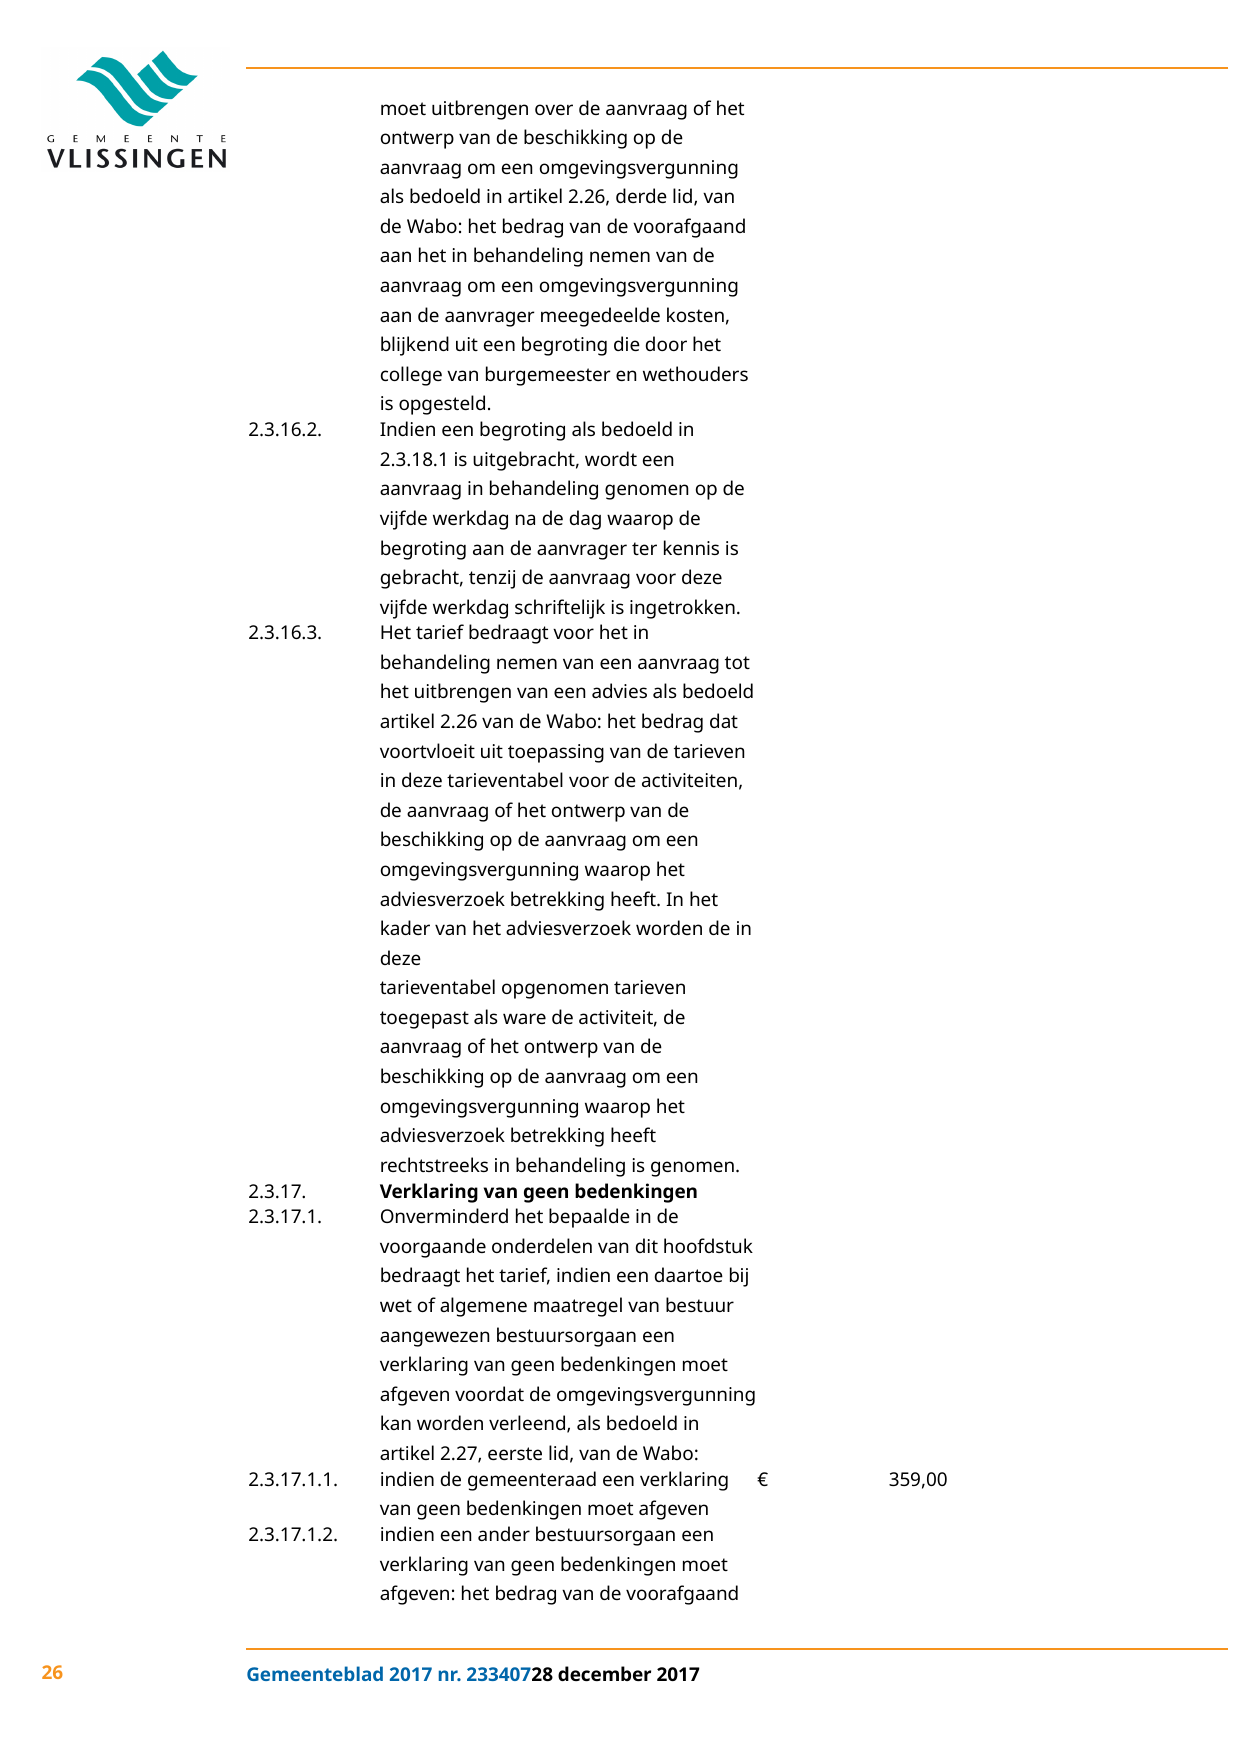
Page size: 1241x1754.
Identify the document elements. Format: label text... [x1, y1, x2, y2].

table_cell [757, 416, 888, 619]
table_cell 2.3.17.1.2. [248, 1521, 379, 1606]
table_cell indien de gemeenteraad een verklaring van geen bedenkingen moet afgeven [380, 1466, 757, 1521]
table_cell [889, 1178, 1020, 1203]
picture [41, 47, 231, 172]
table_cell 2.3.17.1.1. [248, 1466, 379, 1521]
table_cell 2.3.17.1. [248, 1204, 379, 1466]
table_cell Indien een begroting als bedoeld in 2.3.18.1 is uitgebracht, wordt een aanvraag in behandeling genomen op de vijfde werkdag na de dag waarop de begroting aan de aanvrager ter kennis is gebracht, tenzij de aanvraag voor deze vijfde werkdag schriftelijk is ingetrokken. [380, 416, 757, 619]
table_cell [1020, 416, 1152, 619]
table_cell [889, 620, 1020, 1178]
table_cell [757, 1521, 888, 1606]
table_cell [248, 95, 379, 416]
table_cell [757, 95, 888, 416]
table_cell [757, 1204, 888, 1466]
table_cell [1020, 620, 1152, 1178]
table_cell [889, 1521, 1020, 1606]
table_cell [889, 1204, 1020, 1466]
table_cell Verklaring van geen bedenkingen [380, 1178, 757, 1203]
table_cell 2.3.16.3. [248, 620, 379, 1178]
table_cell 2.3.17. [248, 1178, 379, 1203]
table_cell [889, 416, 1020, 619]
table_cell Het tarief bedraagt voor het in behandeling nemen van een aanvraag tot het uitbrengen van een advies als bedoeld artikel 2.26 van de Wabo: het bedrag dat voortvloeit uit toepassing van de tarieven in deze tarieventabel voor de activiteiten, de aanvraag of het ontwerp van de beschikking op de aanvraag om een omgevingsvergunning waarop het adviesverzoek betrekking heeft. In het kader van het adviesverzoek worden de in deze tarieventabel opgenomen tarieven toegepast als ware de activiteit, de aanvraag of het ontwerp van de beschikking op de aanvraag om een omgevingsvergunning waarop het adviesverzoek betrekking heeft rechtstreeks in behandeling is genomen. [380, 620, 757, 1178]
table_cell 359,00 [889, 1466, 1020, 1521]
table_cell moet uitbrengen over de aanvraag of het ontwerp van de beschikking op de aanvraag om een omgevingsvergunning als bedoeld in artikel 2.26, derde lid, van de Wabo: het bedrag van de voorafgaand aan het in behandeling nemen van de aanvraag om een omgevingsvergunning aan de aanvrager meegedeelde kosten, blijkend uit een begroting die door het college van burgemeester en wethouders is opgesteld. [380, 95, 757, 416]
table_cell [889, 95, 1020, 416]
table_cell [1020, 1178, 1152, 1203]
table_cell 2.3.16.2. [248, 416, 379, 619]
table_cell [1020, 1466, 1152, 1521]
table_cell [1020, 1204, 1152, 1466]
table_cell Onverminderd het bepaalde in de voorgaande onderdelen van dit hoofdstuk bedraagt het tarief, indien een daartoe bij wet of algemene maatregel van bestuur aangewezen bestuursorgaan een verklaring van geen bedenkingen moet afgeven voordat de omgevingsvergunning kan worden verleend, als bedoeld in artikel 2.27, eerste lid, van de Wabo: [380, 1204, 757, 1466]
table_cell € [757, 1466, 888, 1521]
table_cell [1020, 95, 1152, 416]
table_cell [757, 1178, 888, 1203]
table_cell indien een ander bestuursorgaan een verklaring van geen bedenkingen moet afgeven: het bedrag van de voorafgaand [380, 1521, 757, 1606]
table_cell [1020, 1521, 1152, 1606]
table_cell [757, 620, 888, 1178]
